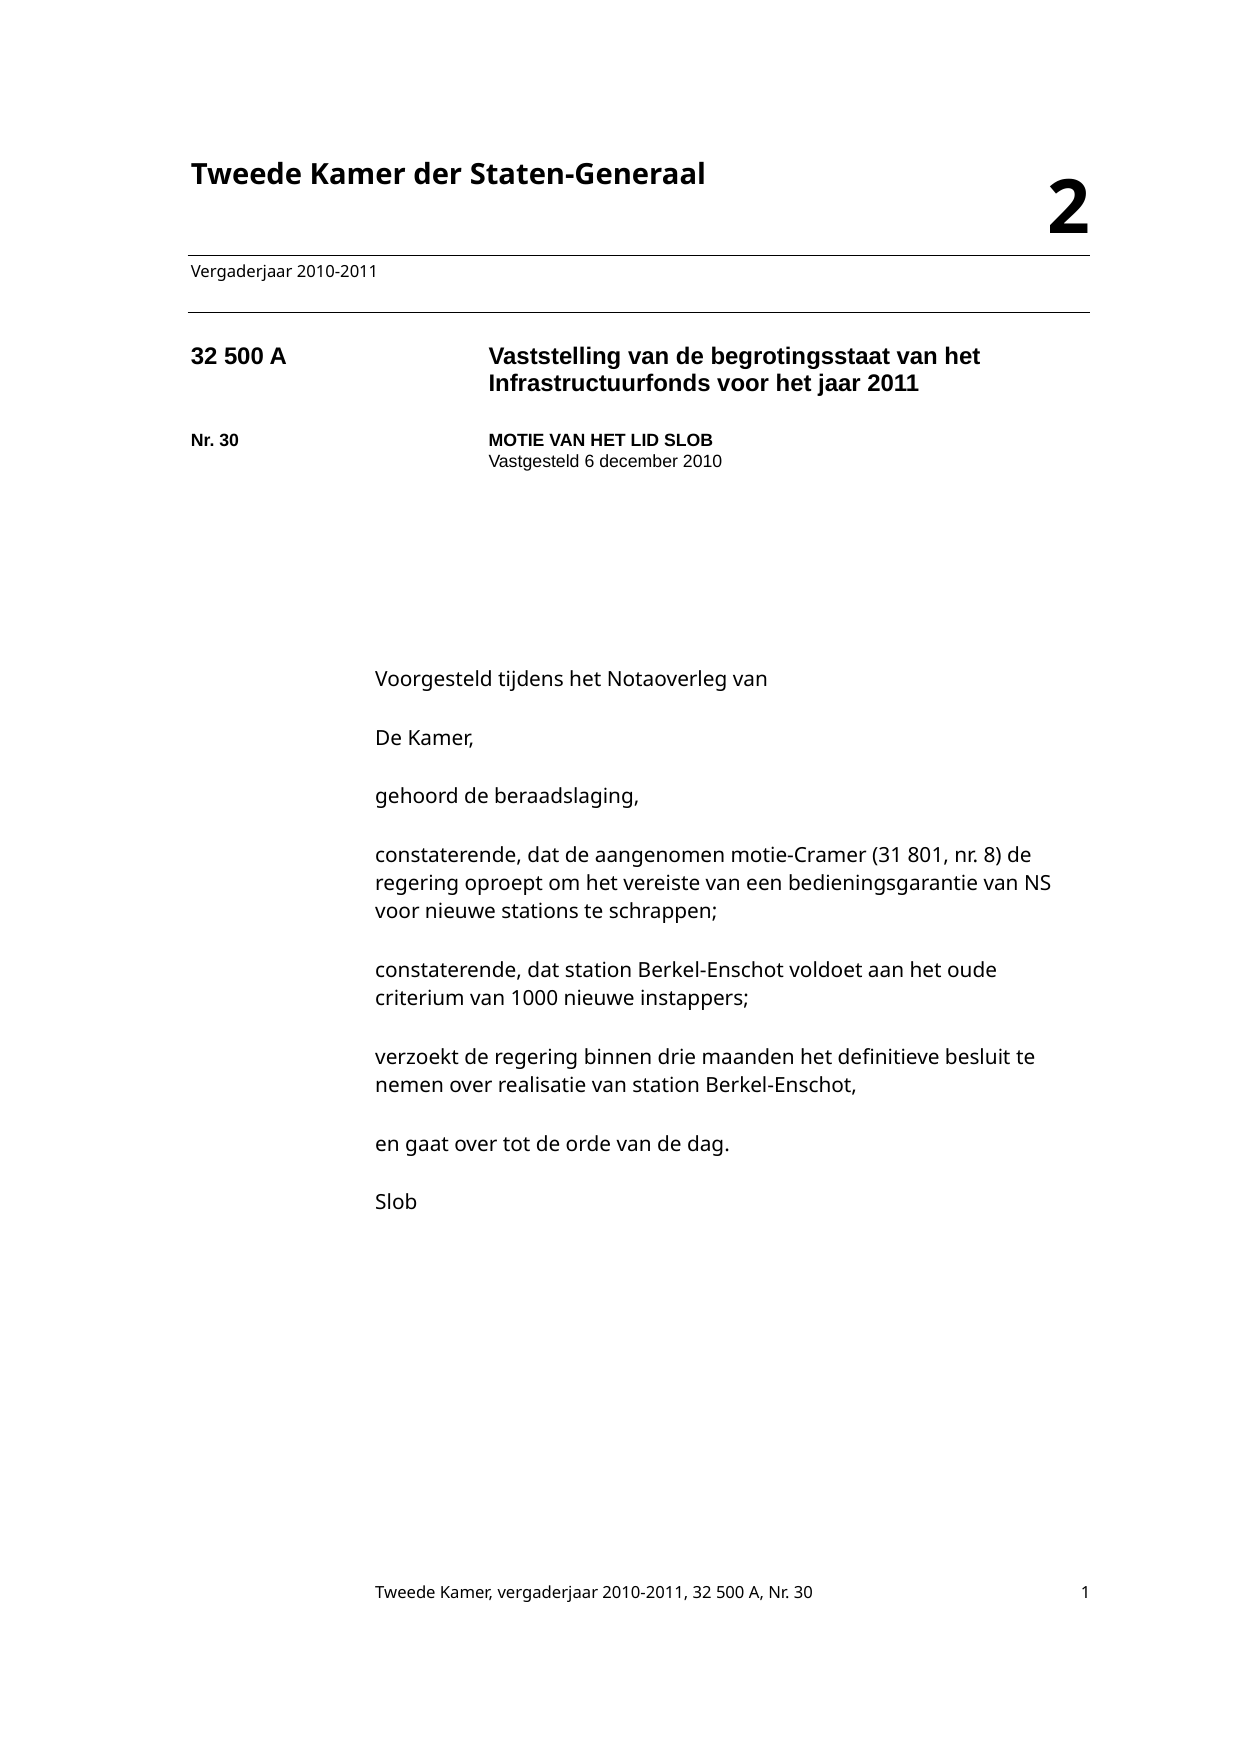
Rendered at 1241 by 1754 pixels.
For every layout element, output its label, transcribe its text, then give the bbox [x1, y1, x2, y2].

table_header Tweede Kamer der Staten-Generaal [188, 150, 909, 255]
table_cell MOTIE VAN HET LID SLOB Vastgesteld 6 december 2010 [485, 427, 1090, 546]
table_cell Vergaderjaar 2010-2011 [188, 256, 485, 312]
text Slob [375, 1187, 1090, 1216]
text constaterende, dat station Berkel-Enschot voldoet aan het oude criterium van 1000 nieuwe instappers; [375, 955, 1090, 1012]
text en gaat over tot de orde van de dag. [375, 1129, 1090, 1157]
table_cell [485, 256, 1090, 312]
table_header 2 [910, 150, 1090, 255]
text De Kamer, [375, 723, 1090, 751]
table_cell [188, 313, 485, 339]
text verzoekt de regering binnen drie maanden het definitieve besluit te nemen over realisatie van station Berkel-Enschot, [375, 1042, 1090, 1099]
table_cell Nr. 30 [188, 427, 485, 546]
table_cell [485, 313, 1090, 339]
text Voorgesteld tijdens het Notaoverleg van [375, 664, 1090, 693]
text gehoord de beraadslaging, [375, 781, 1090, 810]
table_cell Vaststelling van de begrotingsstaat van het Infrastructuurfonds voor het jaar 2011 [485, 339, 1090, 427]
table_cell 32 500 A [188, 339, 485, 427]
text constaterende, dat de aangenomen motie-Cramer (31 801, nr. 8) de regering oproept om het vereiste van een bedieningsgarantie van NS voor nieuwe stations te schrappen; [375, 840, 1090, 925]
